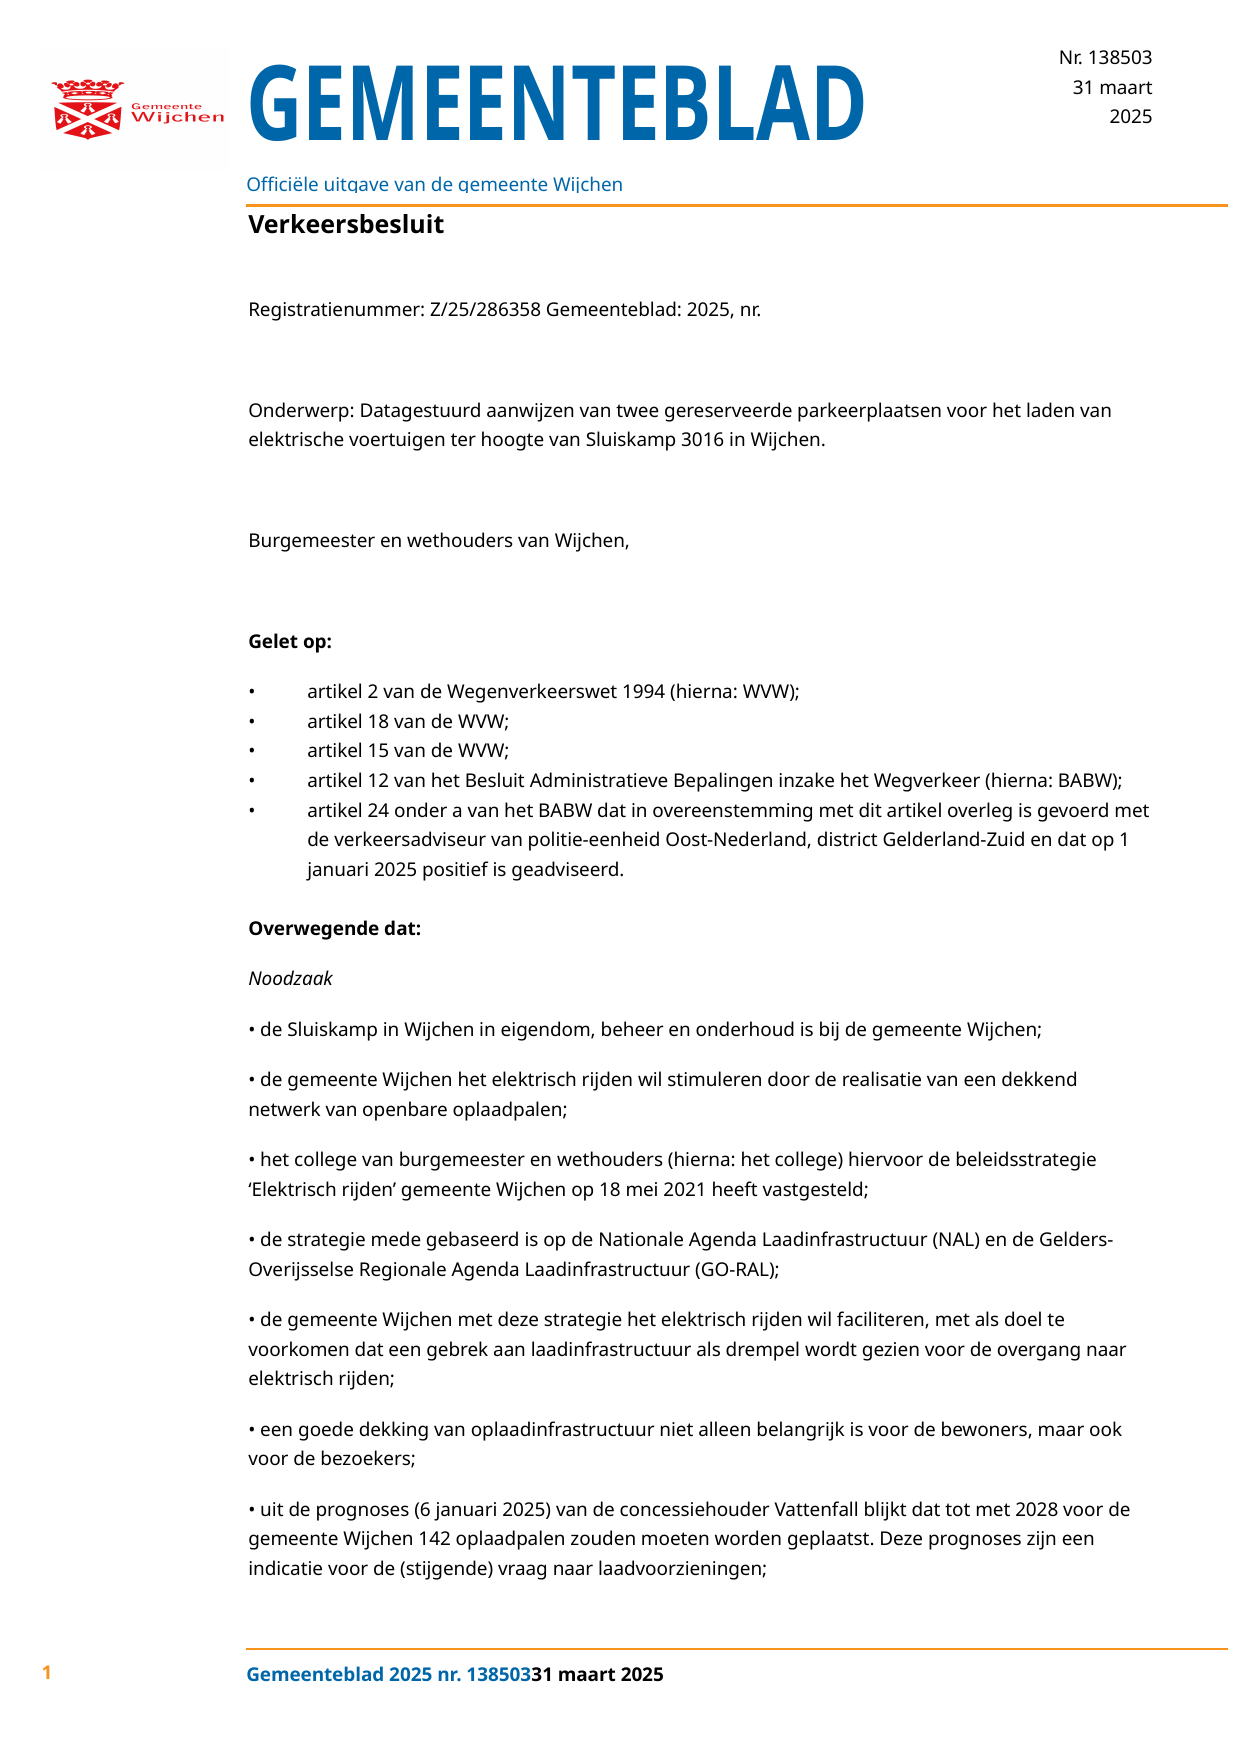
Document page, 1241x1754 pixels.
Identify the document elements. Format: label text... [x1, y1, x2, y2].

picture [41, 47, 231, 172]
text • een goede dekking van oplaadinfrastructuur niet alleen belangrijk is voor de bewoners, maar ook voor de bezoekers; [248, 1416, 1152, 1471]
list artikel 12 van het Besluit Administratieve Bepalingen inzake het Wegverkeer (hierna: BABW); [248, 767, 1152, 793]
list artikel 18 van de WVW; [248, 708, 1152, 734]
text Verkeersbesluit [248, 207, 1152, 241]
text Overwegende dat: [248, 915, 1152, 941]
text Registratienummer: Z/25/286358 Gemeenteblad: 2025, nr. [248, 296, 1152, 322]
text • het college van burgemeester en wethouders (hierna: het college) hiervoor de beleidsstrategie ‘Elektrisch rijden’ gemeente Wijchen op 18 mei 2021 heeft vastgesteld; [248, 1146, 1152, 1202]
list artikel 2 van de Wegenverkeerswet 1994 (hierna: WVW); [248, 678, 1152, 704]
text • de gemeente Wijchen het elektrisch rijden wil stimuleren door de realisatie van een dekkend netwerk van openbare oplaadpalen; [248, 1066, 1152, 1122]
text • de gemeente Wijchen met deze strategie het elektrisch rijden wil faciliteren, met als doel te voorkomen dat een gebrek aan laadinfrastructuur als drempel wordt gezien voor de overgang naar elektrisch rijden; [248, 1306, 1152, 1391]
text Gelet op: [248, 628, 1152, 654]
text Burgemeester en wethouders van Wijchen, [248, 527, 1152, 553]
text Onderwerp: Datagestuurd aanwijzen van twee gereserveerde parkeerplaatsen voor het laden van elektrische voertuigen ter hoogte van Sluiskamp 3016 in Wijchen. [248, 397, 1152, 452]
list artikel 15 van de WVW; [248, 738, 1152, 763]
text • de Sluiskamp in Wijchen in eigendom, beheer en onderhoud is bij de gemeente Wijchen; [248, 1016, 1152, 1042]
list artikel 24 onder a van het BABW dat in overeenstemming met dit artikel overleg is gevoerd met de verkeersadviseur van politie-eenheid Oost-Nederland, district Gelderland-Zuid en dat op 1 januari 2025 positief is geadviseerd. [248, 797, 1152, 882]
text • de strategie mede gebaseerd is op de Nationale Agenda Laadinfrastructuur (NAL) en de Gelders- Overijsselse Regionale Agenda Laadinfrastructuur (GO-RAL); [248, 1226, 1152, 1282]
text • uit de prognoses (6 januari 2025) van de concessiehouder Vattenfall blijkt dat tot met 2028 voor de gemeente Wijchen 142 oplaadpalen zouden moeten worden geplaatst. Deze prognoses zijn een indicatie voor de (stijgende) vraag naar laadvoorzieningen; [248, 1496, 1152, 1581]
text Noodzaak [248, 966, 1152, 991]
